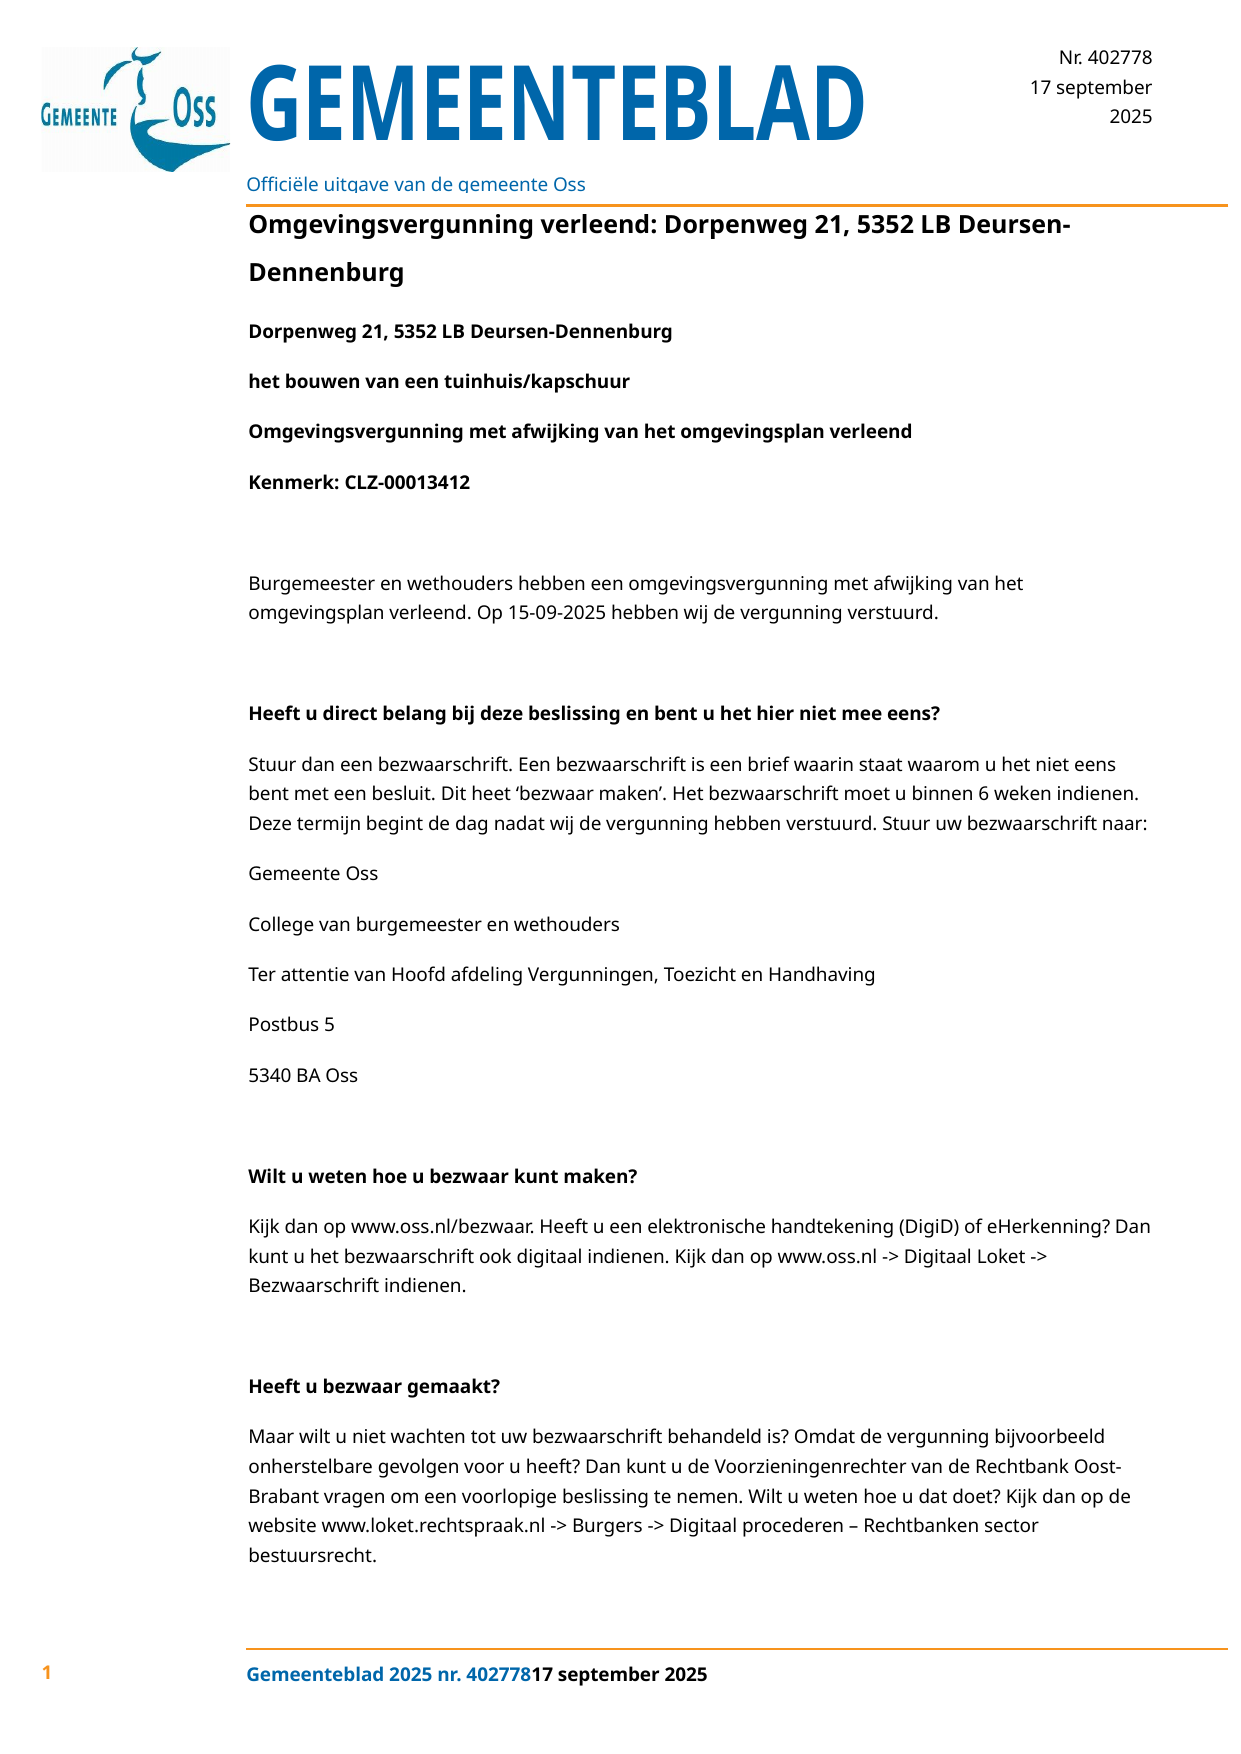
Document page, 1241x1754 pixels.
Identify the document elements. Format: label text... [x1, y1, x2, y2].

text Kenmerk: CLZ-00013412 [248, 469, 1152, 495]
text 5340 BA Oss [248, 1062, 1152, 1088]
text Omgevingsvergunning met afwijking van het omgevingsplan verleend [248, 419, 1152, 444]
text Stuur dan een bezwaarschrift. Een bezwaarschrift is een brief waarin staat waarom u het niet eens bent met een besluit. Dit heet ‘bezwaar maken’. Het bezwaarschrift moet u binnen 6 weken indienen. Deze termijn begint de dag nadat wij de vergunning hebben verstuurd. Stuur uw bezwaarschrift naar: [248, 751, 1152, 836]
text Wilt u weten hoe u bezwaar kunt maken? [248, 1163, 1152, 1189]
text Dorpenweg 21, 5352 LB Deursen-Dennenburg [248, 318, 1152, 344]
text Omgevingsvergunning verleend: Dorpenweg 21, 5352 LB Deursen-Dennenburg [248, 207, 1152, 288]
text Gemeente Oss [248, 860, 1152, 886]
text Maar wilt u niet wachten tot uw bezwaarschrift behandeld is? Omdat de vergunning bijvoorbeeld onherstelbare gevolgen voor u heeft? Dan kunt u de Voorzieningenrechter van de Rechtbank Oost-Brabant vragen om een voorlopige beslissing te nemen. Wilt u weten hoe u dat doet? Kijk dan op de website www.loket.rechtspraak.nl -> Burgers -> Digitaal procederen – Rechtbanken sector bestuursrecht. [248, 1424, 1152, 1568]
text Ter attentie van Hoofd afdeling Vergunningen, Toezicht en Handhaving [248, 961, 1152, 987]
text Burgemeester en wethouders hebben een omgevingsvergunning met afwijking van het omgevingsplan verleend. Op 15-09-2025 hebben wij de vergunning verstuurd. [248, 570, 1152, 625]
text Heeft u bezwaar gemaakt? [248, 1373, 1152, 1399]
text het bouwen van een tuinhuis/kapschuur [248, 368, 1152, 394]
text Postbus 5 [248, 1012, 1152, 1037]
text Heeft u direct belang bij deze beslissing en bent u het hier niet mee eens? [248, 700, 1152, 726]
text College van burgemeester en wethouders [248, 911, 1152, 937]
picture [41, 47, 231, 172]
text Kijk dan op www.oss.nl/bezwaar. Heeft u een elektronische handtekening (DigiD) of eHerkenning? Dan kunt u het bezwaarschrift ook digitaal indienen. Kijk dan op www.oss.nl -> Digitaal Loket -> Bezwaarschrift indienen. [248, 1213, 1152, 1298]
